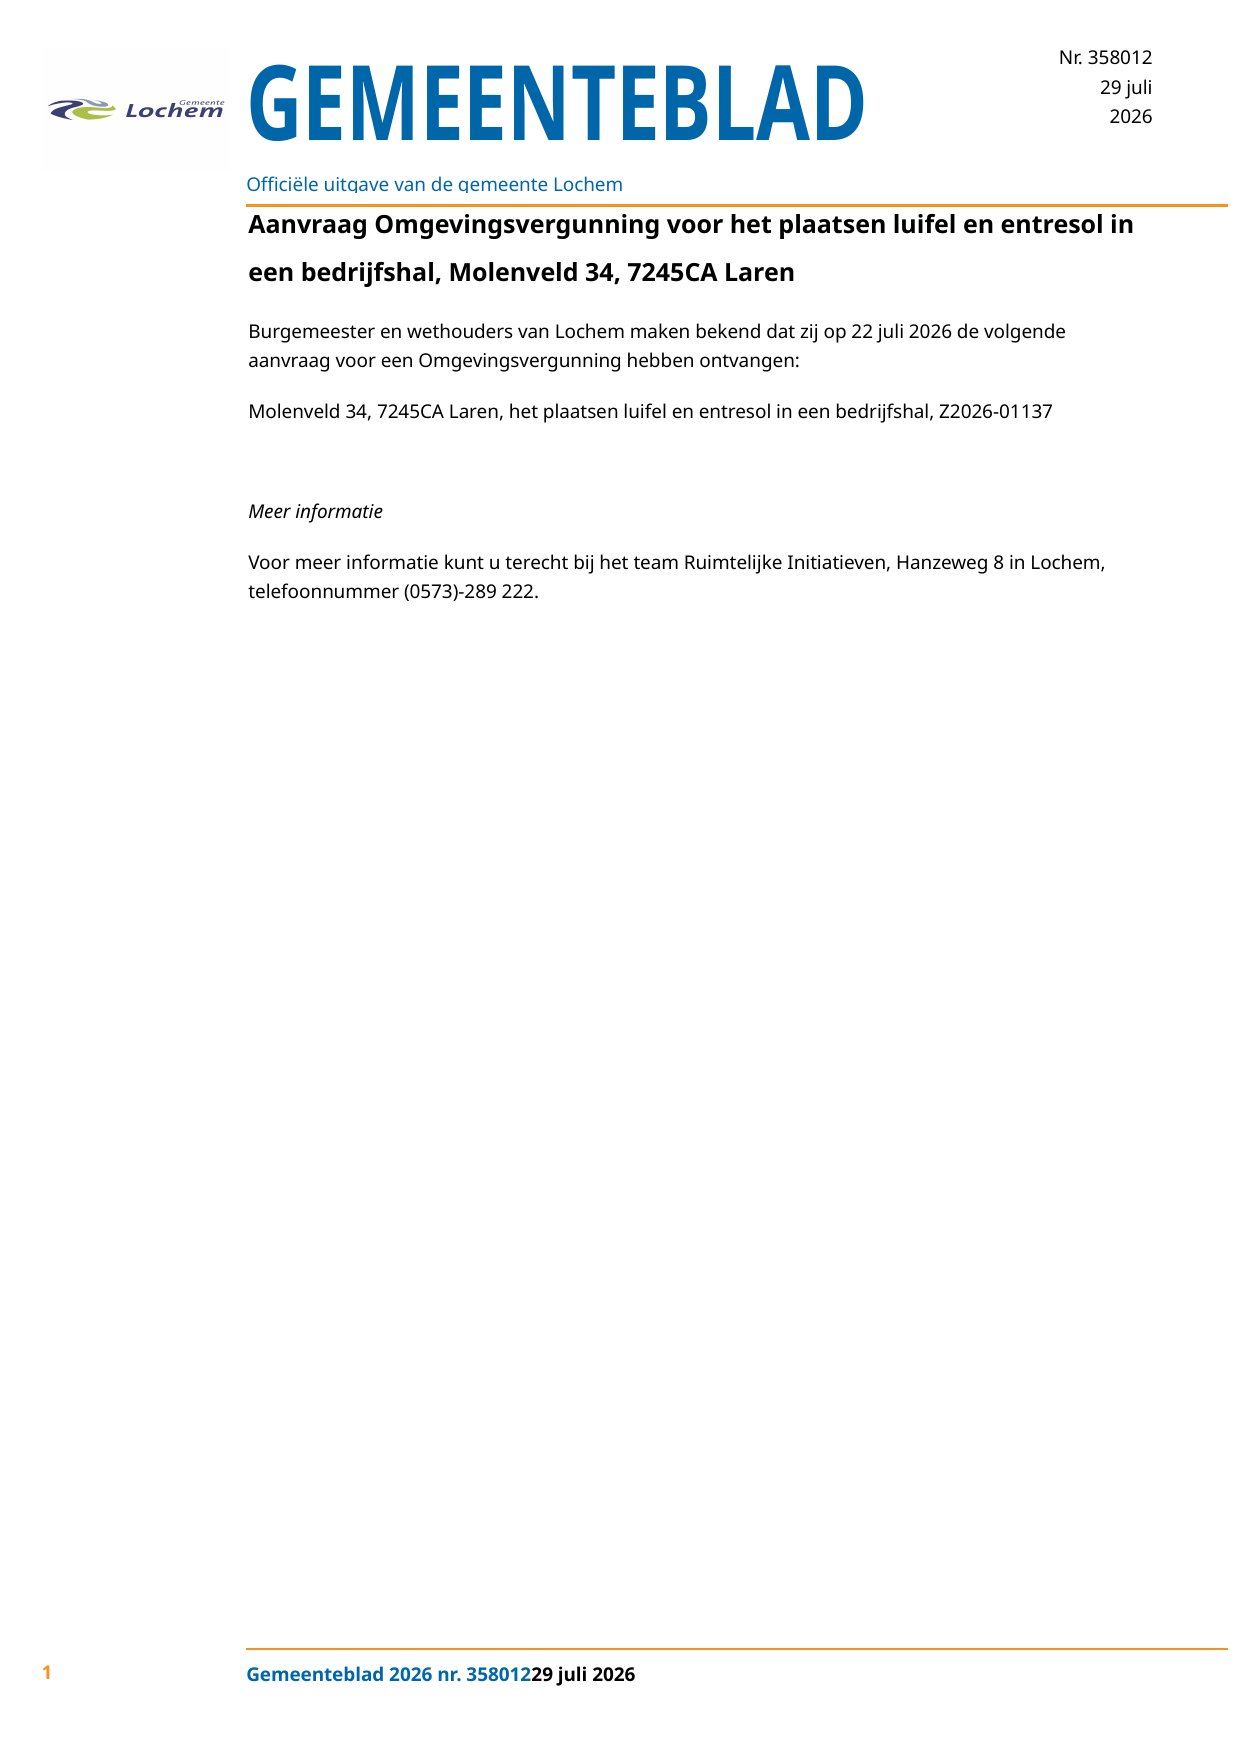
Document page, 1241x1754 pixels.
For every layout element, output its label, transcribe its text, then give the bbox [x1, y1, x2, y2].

text Meer informatie [248, 499, 1152, 524]
text Aanvraag Omgevingsvergunning voor het plaatsen luifel en entresol in een bedrijfshal, Molenveld 34, 7245CA Laren [248, 207, 1152, 288]
text Burgemeester en wethouders van Lochem maken bekend dat zij op 22 juli 2026 de volgende aanvraag voor een Omgevingsvergunning hebben ontvangen: [248, 318, 1152, 373]
text Voor meer informatie kunt u terecht bij het team Ruimtelijke Initiatieven, Hanzeweg 8 in Lochem, telefoonnummer (0573)-289 222. [248, 549, 1152, 604]
text Molenveld 34, 7245CA Laren, het plaatsen luifel en entresol in een bedrijfshal, Z2026-01137 [248, 398, 1152, 424]
picture [41, 47, 231, 172]
